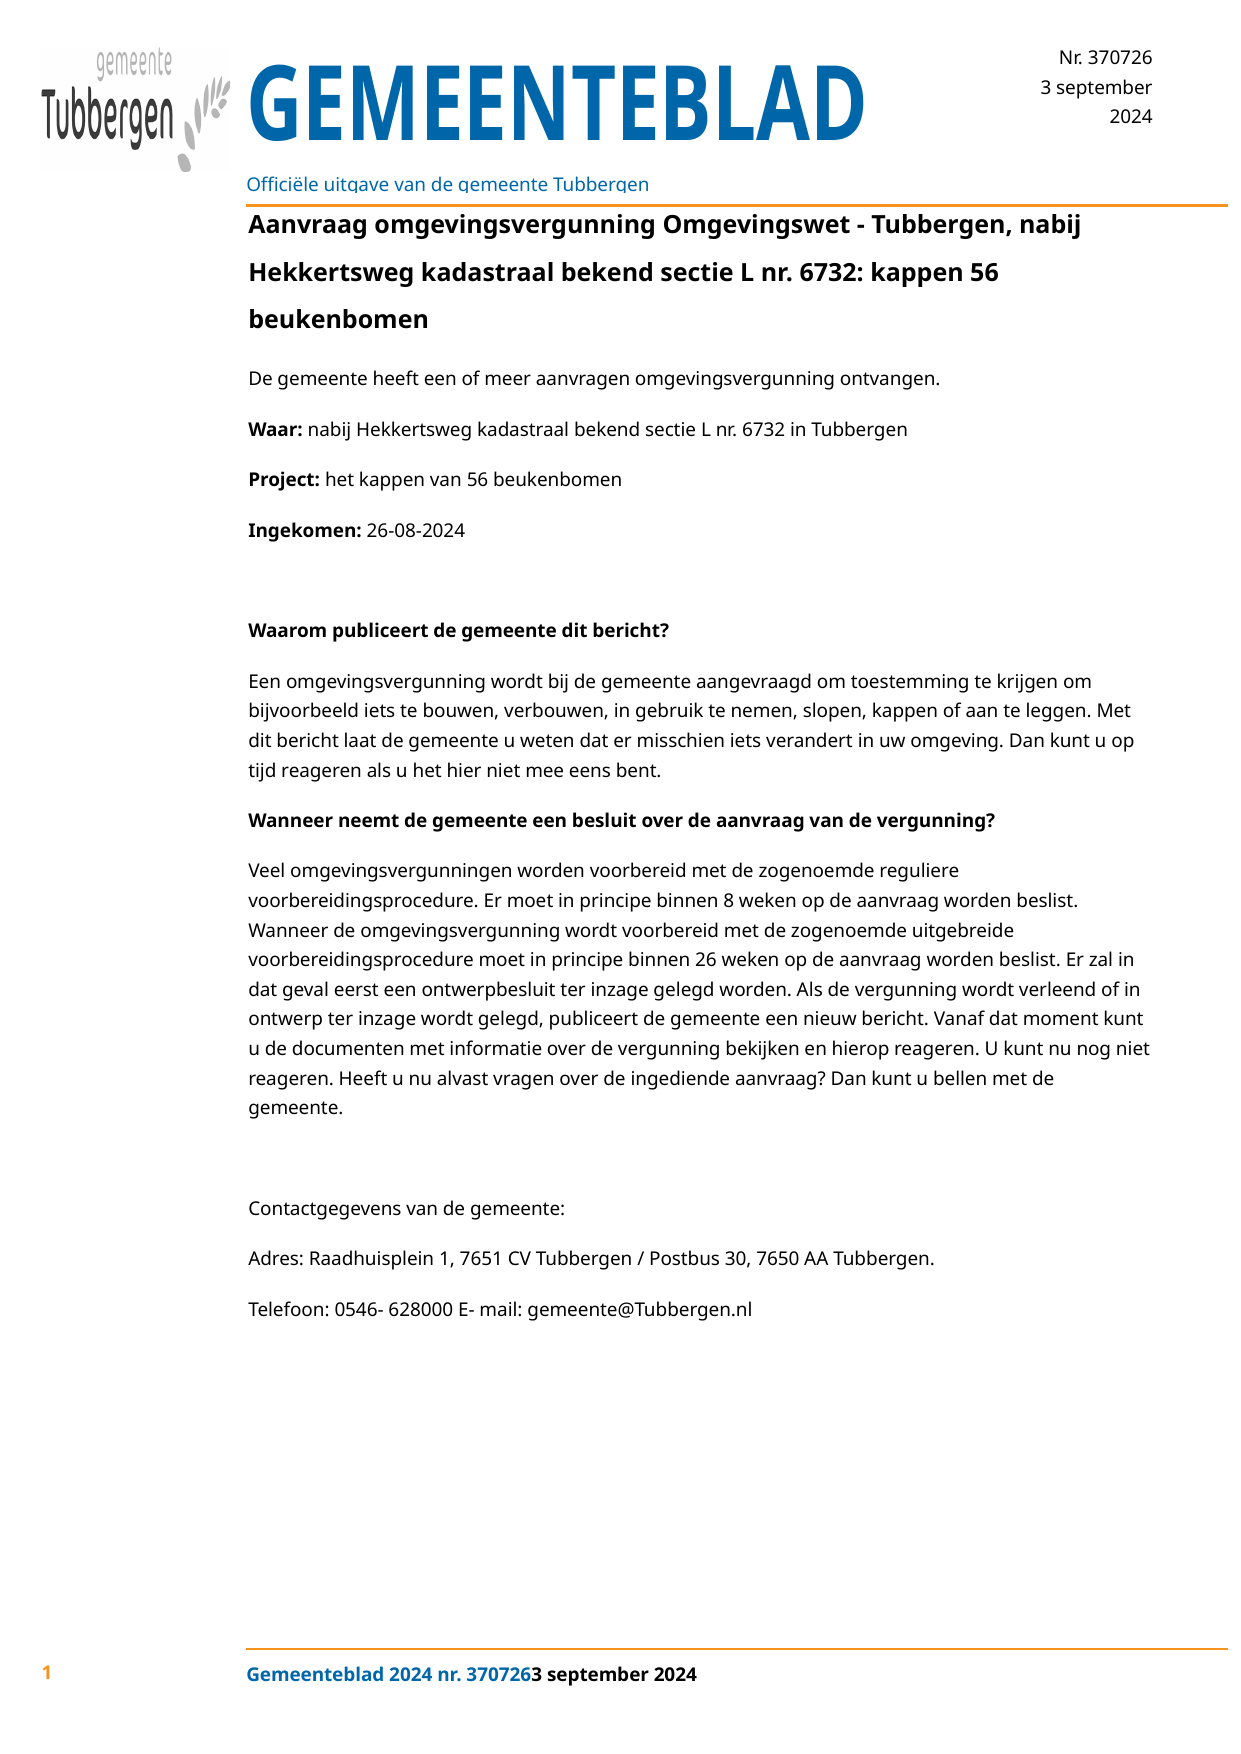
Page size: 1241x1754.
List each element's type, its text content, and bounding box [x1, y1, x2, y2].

text Waar: nabij Hekkertsweg kadastraal bekend sectie L nr. 6732 in Tubbergen [248, 416, 1152, 442]
text Wanneer neemt de gemeente een besluit over de aanvraag van de vergunning? [248, 807, 1152, 833]
text Telefoon: 0546- 628000 E- mail: gemeente@Tubbergen.nl [248, 1296, 1152, 1322]
text Een omgevingsvergunning wordt bij de gemeente aangevraagd om toestemming te krijgen om bijvoorbeeld iets te bouwen, verbouwen, in gebruik te nemen, slopen, kappen of aan te leggen. Met dit bericht laat de gemeente u weten dat er misschien iets verandert in uw omgeving. Dan kunt u op tijd reageren als u het hier niet mee eens bent. [248, 668, 1152, 782]
text Ingekomen: 26-08-2024 [248, 517, 1152, 542]
text Project: het kappen van 56 beukenbomen [248, 466, 1152, 492]
text Waarom publiceert de gemeente dit bericht? [248, 618, 1152, 643]
text Veel omgevingsvergunningen worden voorbereid met de zogenoemde reguliere voorbereidingsprocedure. Er moet in principe binnen 8 weken op de aanvraag worden beslist. Wanneer de omgevingsvergunning wordt voorbereid met de zogenoemde uitgebreide voorbereidingsprocedure moet in principe binnen 26 weken op de aanvraag worden beslist. Er zal in dat geval eerst een ontwerpbesluit ter inzage gelegd worden. Als de vergunning wordt verleend of in ontwerp ter inzage wordt gelegd, publiceert de gemeente een nieuw bericht. Vanaf dat moment kunt u de documenten met informatie over de vergunning bekijken en hierop reageren. U kunt nu nog niet reageren. Heeft u nu alvast vragen over de ingediende aanvraag? Dan kunt u bellen met de gemeente. [248, 858, 1152, 1120]
text Contactgegevens van de gemeente: [248, 1195, 1152, 1221]
picture [41, 47, 231, 172]
text Aanvraag omgevingsvergunning Omgevingswet - Tubbergen, nabij Hekkertsweg kadastraal bekend sectie L nr. 6732: kappen 56 beukenbomen [248, 207, 1152, 336]
text Adres: Raadhuisplein 1, 7651 CV Tubbergen / Postbus 30, 7650 AA Tubbergen. [248, 1246, 1152, 1271]
text De gemeente heeft een of meer aanvragen omgevingsvergunning ontvangen. [248, 366, 1152, 391]
